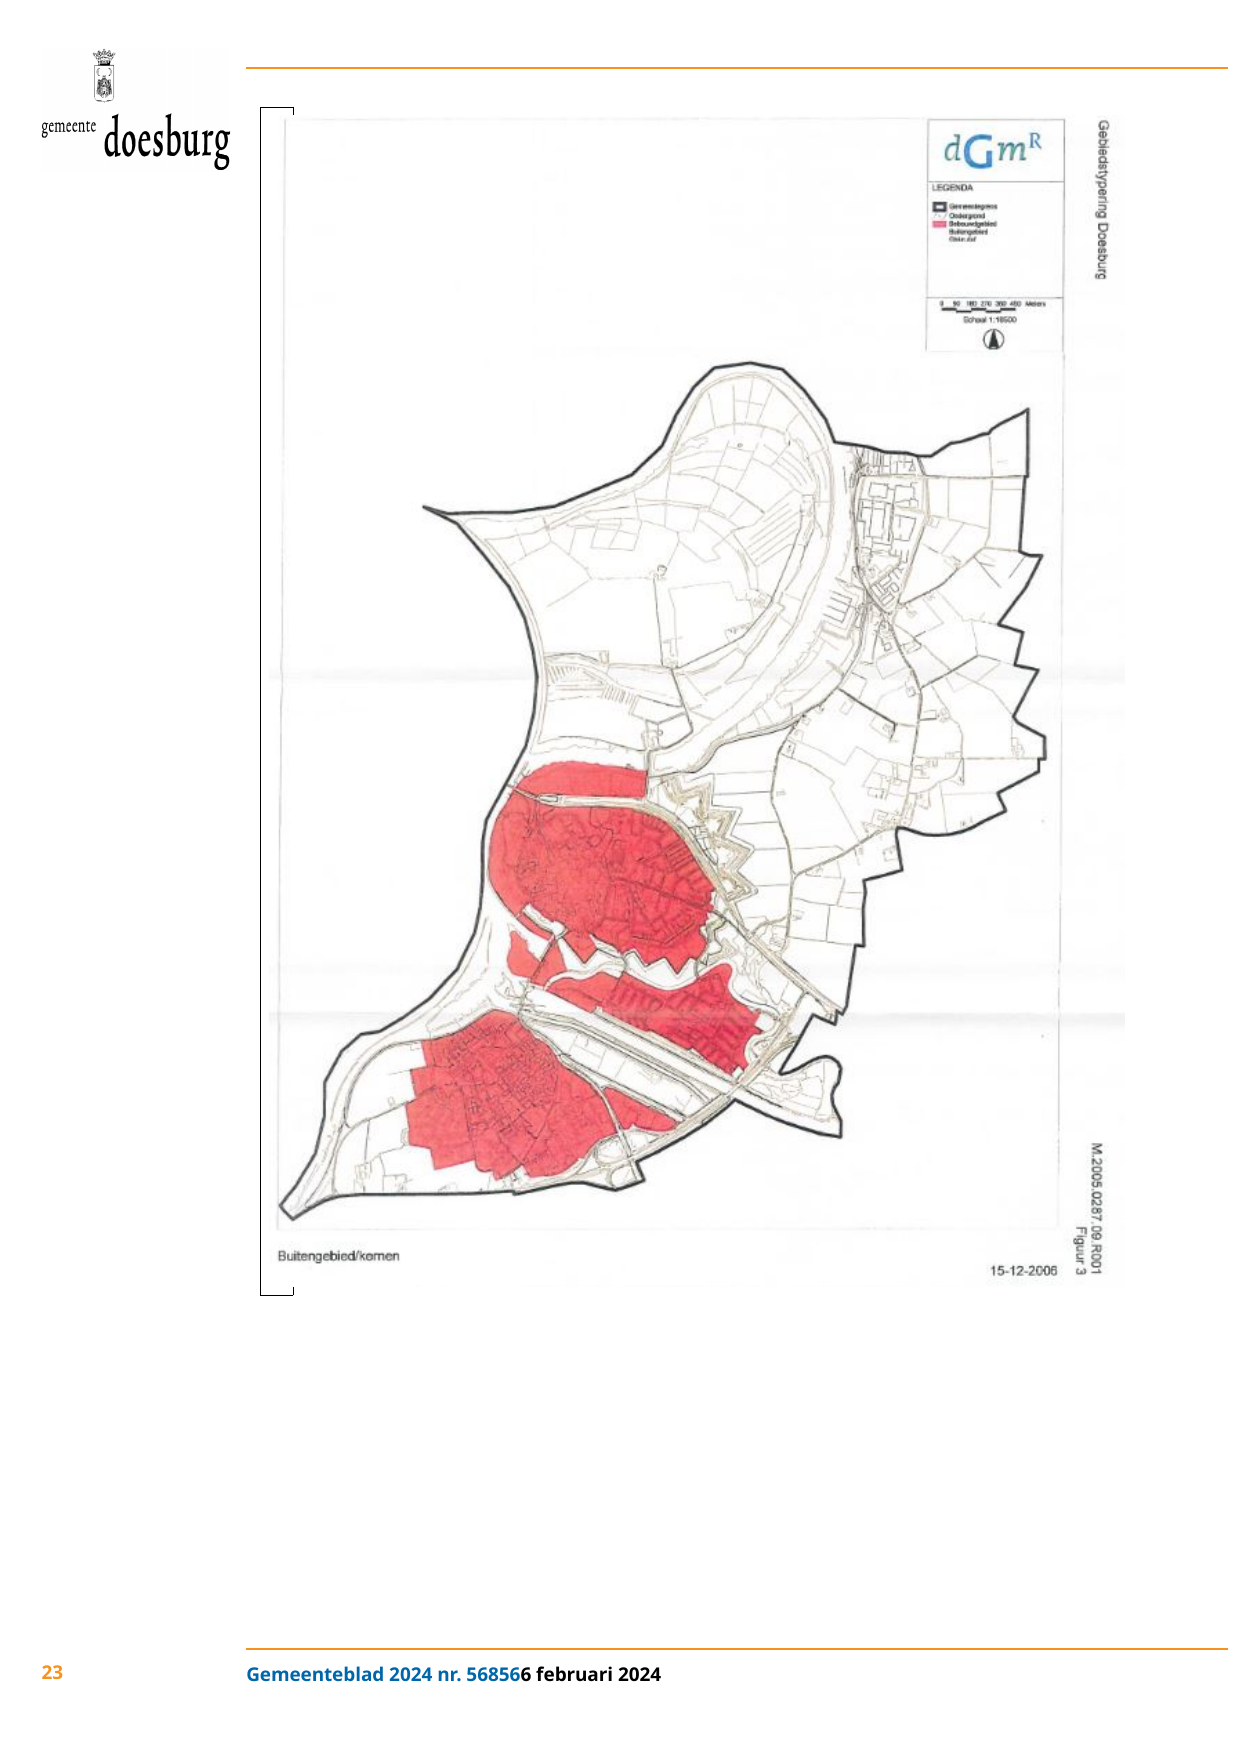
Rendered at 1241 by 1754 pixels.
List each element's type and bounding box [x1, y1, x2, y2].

picture [268, 115, 1125, 1287]
picture [41, 47, 231, 172]
